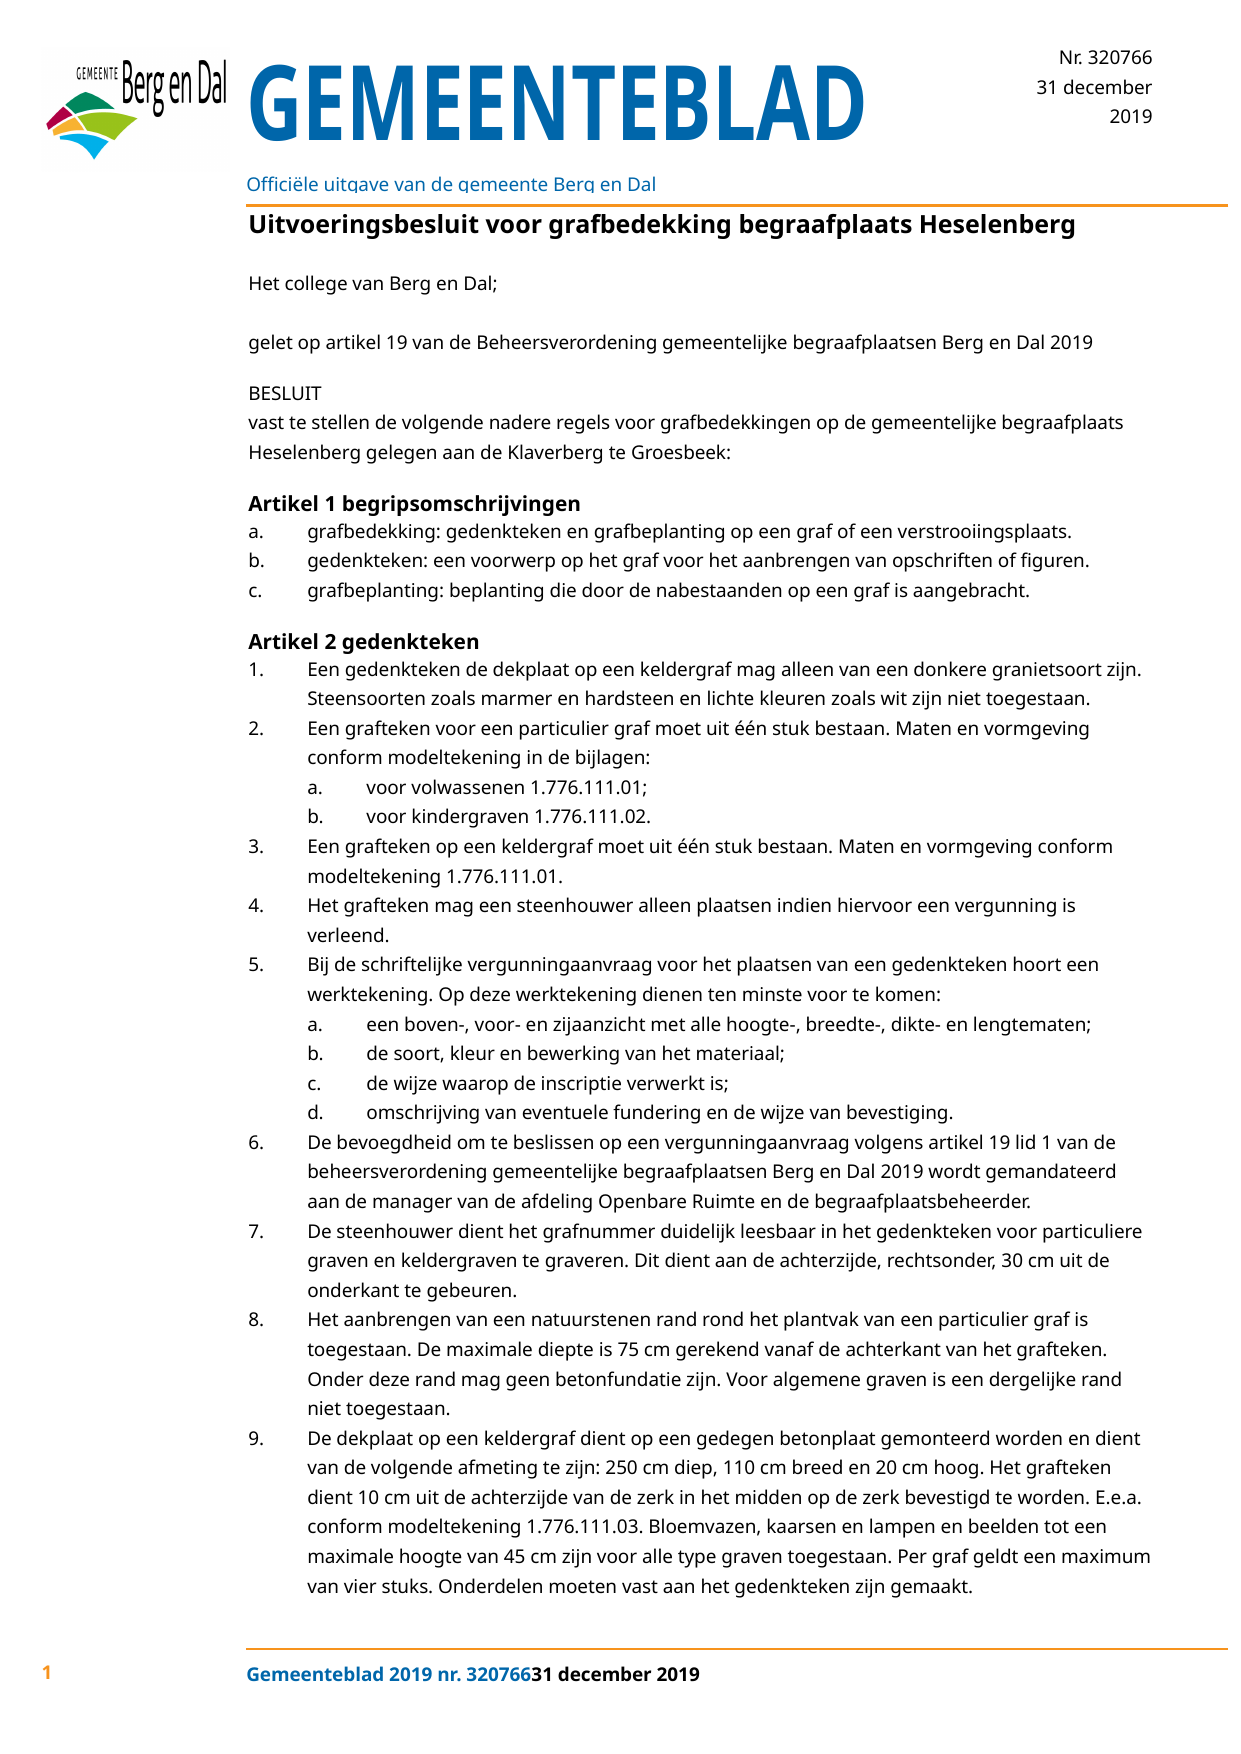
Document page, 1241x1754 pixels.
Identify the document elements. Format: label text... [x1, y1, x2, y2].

list gedenkteken: een voorwerp op het graf voor het aanbrengen van opschriften of figuren. [248, 547, 1152, 573]
text BESLUIT [248, 380, 1152, 406]
text vast te stellen de volgende nadere regels voor grafbedekkingen op de gemeentelijke begraafplaats Heselenberg gelegen aan de Klaverberg te Groesbeek: [248, 409, 1152, 465]
text Het college van Berg en Dal; [248, 270, 1152, 296]
text Artikel 2 gedenkteken [248, 627, 1152, 656]
list Bij de schriftelijke vergunningaanvraag voor het plaatsen van een gedenkteken hoort een werktekening. Op deze werktekening dienen ten minste voor te komen: [248, 952, 1152, 1007]
list voor volwassenen 1.776.111.01; [307, 774, 1152, 800]
list omschrijving van eventuele fundering en de wijze van bevestiging. [307, 1099, 1152, 1125]
list de wijze waarop de inscriptie verwerkt is; [307, 1070, 1152, 1096]
text Uitvoeringsbesluit voor grafbedekking begraafplaats Heselenberg [248, 207, 1152, 241]
list De dekplaat op een keldergraf dient op een gedegen betonplaat gemonteerd worden en dient van de volgende afmeting te zijn: 250 cm diep, 110 cm breed en 20 cm hoog. Het grafteken dient 10 cm uit de achterzijde van de zerk in het midden op de zerk bevestigd te worden. E.e.a. conform modeltekening 1.776.111.03. Bloemvazen, kaarsen en lampen en beelden tot een maximale hoogte van 45 cm zijn voor alle type graven toegestaan. Per graf geldt een maximum van vier stuks. Onderdelen moeten vast aan het gedenkteken zijn gemaakt. [248, 1425, 1152, 1599]
list Een grafteken op een keldergraf moet uit één stuk bestaan. Maten en vormgeving conform modeltekening 1.776.111.01. [248, 833, 1152, 889]
picture [41, 47, 231, 172]
list Het grafteken mag een steenhouwer alleen plaatsen indien hiervoor een vergunning is verleend. [248, 892, 1152, 948]
list Een grafteken voor een particulier graf moet uit één stuk bestaan. Maten en vormgeving conform modeltekening in de bijlagen: [248, 715, 1152, 770]
list Het aanbrengen van een natuurstenen rand rond het plantvak van een particulier graf is toegestaan. De maximale diepte is 75 cm gerekend vanaf de achterkant van het grafteken. Onder deze rand mag geen betonfundatie zijn. Voor algemene graven is een dergelijke rand niet toegestaan. [248, 1307, 1152, 1421]
list een boven-, voor- en zijaanzicht met alle hoogte-, breedte-, dikte- en lengtematen; [307, 1011, 1152, 1037]
list de soort, kleur en bewerking van het materiaal; [307, 1040, 1152, 1066]
list voor kindergraven 1.776.111.02. [307, 804, 1152, 829]
list grafbedekking: gedenkteken en grafbeplanting op een graf of een verstrooiingsplaats. [248, 518, 1152, 543]
list De steenhouwer dient het grafnummer duidelijk leesbaar in het gedenkteken voor particuliere graven en keldergraven te graveren. Dit dient aan de achterzijde, rechtsonder, 30 cm uit de onderkant te gebeuren. [248, 1218, 1152, 1303]
list Een gedenkteken de dekplaat op een keldergraf mag alleen van een donkere granietsoort zijn. Steensoorten zoals marmer en hardsteen en lichte kleuren zoals wit zijn niet toegestaan. [248, 656, 1152, 711]
list De bevoegdheid om te beslissen op een vergunningaanvraag volgens artikel 19 lid 1 van de beheersverordening gemeentelijke begraafplaatsen Berg en Dal 2019 wordt gemandateerd aan de manager van de afdeling Openbare Ruimte en de begraafplaatsbeheerder. [248, 1129, 1152, 1214]
list grafbeplanting: beplanting die door de nabestaanden op een graf is aangebracht. [248, 577, 1152, 603]
text gelet op artikel 19 van de Beheersverordening gemeentelijke begraafplaatsen Berg en Dal 2019 [248, 329, 1152, 355]
text Artikel 1 begripsomschrijvingen [248, 489, 1152, 518]
